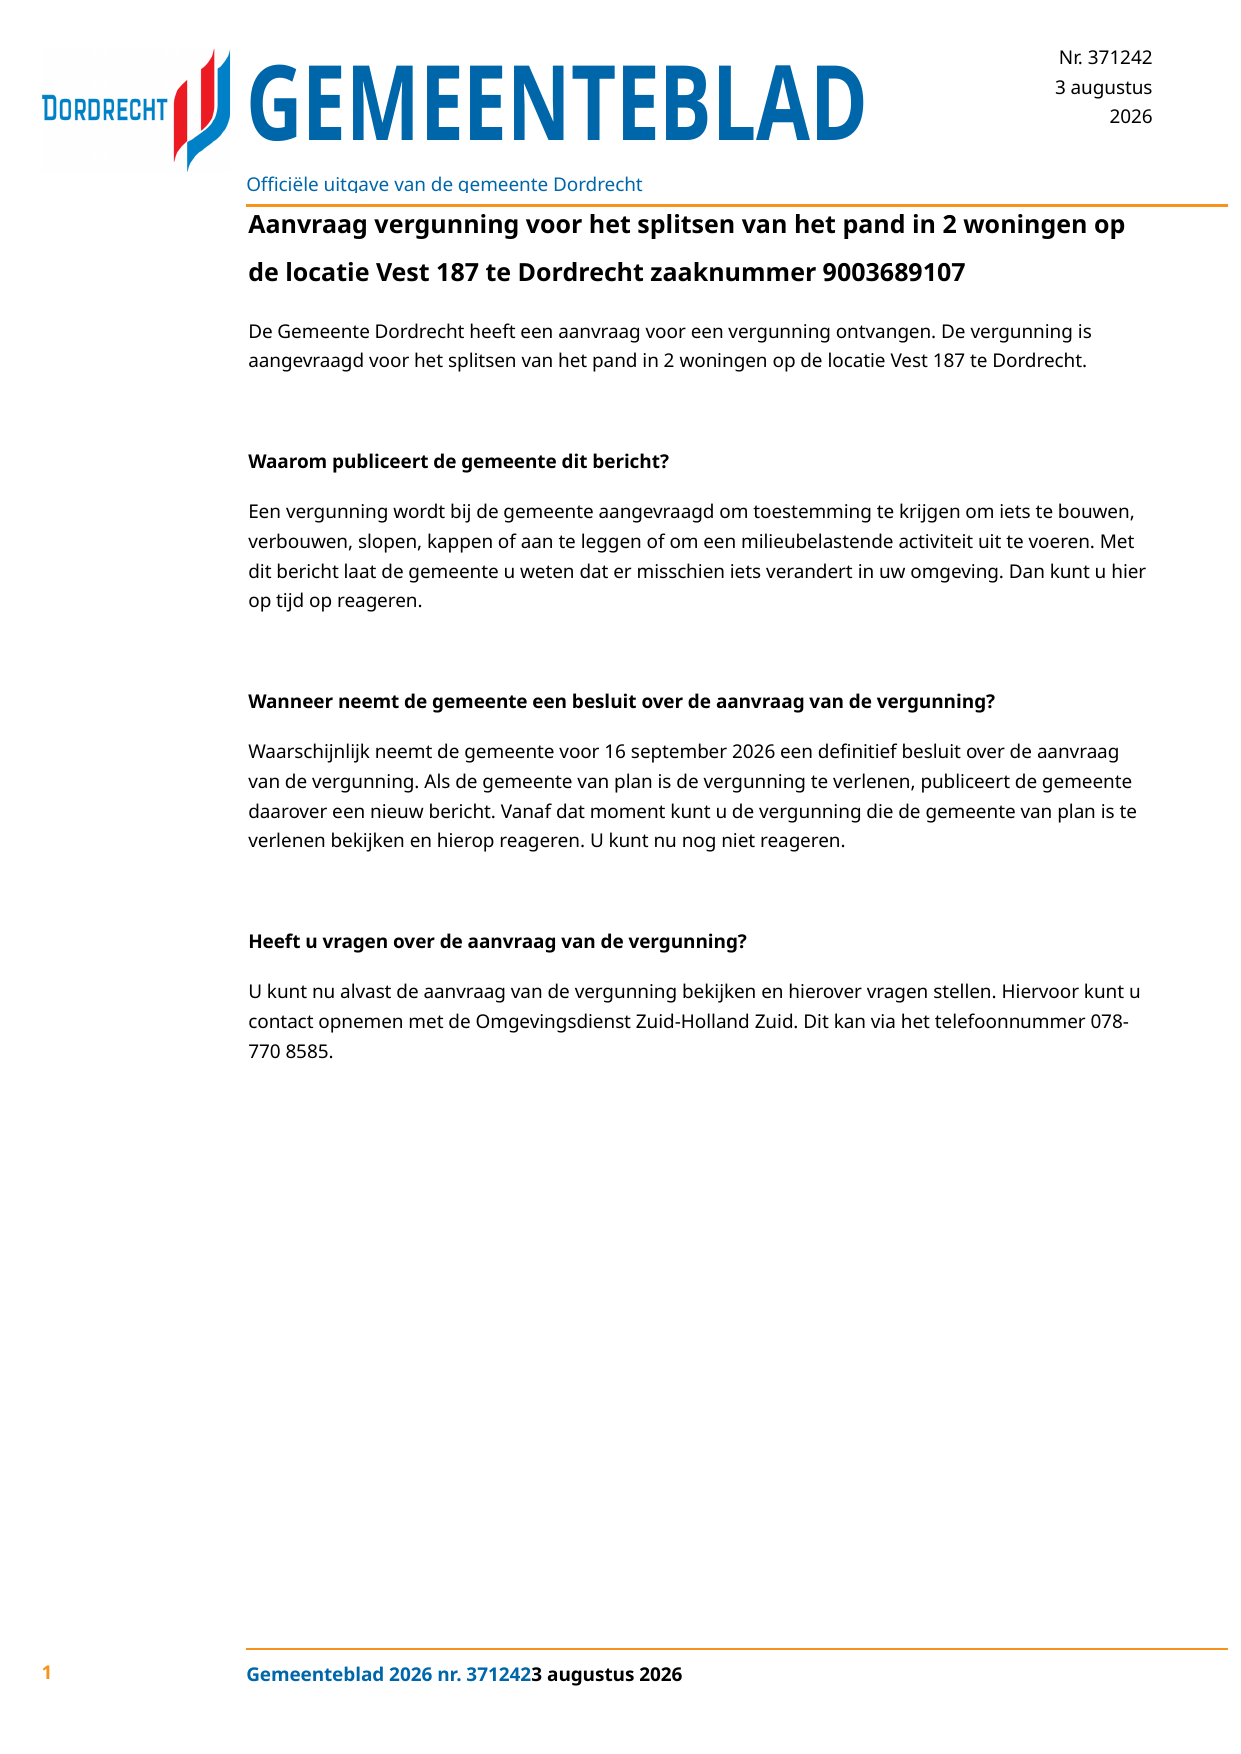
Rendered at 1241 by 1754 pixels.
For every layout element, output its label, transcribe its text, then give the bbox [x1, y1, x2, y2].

text Een vergunning wordt bij de gemeente aangevraagd om toestemming te krijgen om iets te bouwen, verbouwen, slopen, kappen of aan te leggen of om een milieubelastende activiteit uit te voeren. Met dit bericht laat de gemeente u weten dat er misschien iets verandert in uw omgeving. Dan kunt u hier op tijd op reageren. [248, 499, 1152, 613]
text Wanneer neemt de gemeente een besluit over de aanvraag van de vergunning? [248, 688, 1152, 714]
picture [41, 47, 231, 172]
text Waarschijnlijk neemt de gemeente voor 16 september 2026 een definitief besluit over de aanvraag van de vergunning. Als de gemeente van plan is de vergunning te verlenen, publiceert de gemeente daarover een nieuw bericht. Vanaf dat moment kunt u de vergunning die de gemeente van plan is te verlenen bekijken en hierop reageren. U kunt nu nog niet reageren. [248, 739, 1152, 853]
text De Gemeente Dordrecht heeft een aanvraag voor een vergunning ontvangen. De vergunning is aangevraagd voor het splitsen van het pand in 2 woningen op de locatie Vest 187 te Dordrecht. [248, 318, 1152, 373]
text Waarom publiceert de gemeente dit bericht? [248, 448, 1152, 474]
text Heeft u vragen over de aanvraag van de vergunning? [248, 928, 1152, 954]
text U kunt nu alvast de aanvraag van de vergunning bekijken en hierover vragen stellen. Hiervoor kunt u contact opnemen met de Omgevingsdienst Zuid-Holland Zuid. Dit kan via het telefoonnummer 078-770 8585. [248, 979, 1152, 1064]
text Aanvraag vergunning voor het splitsen van het pand in 2 woningen op de locatie Vest 187 te Dordrecht zaaknummer 9003689107 [248, 207, 1152, 288]
